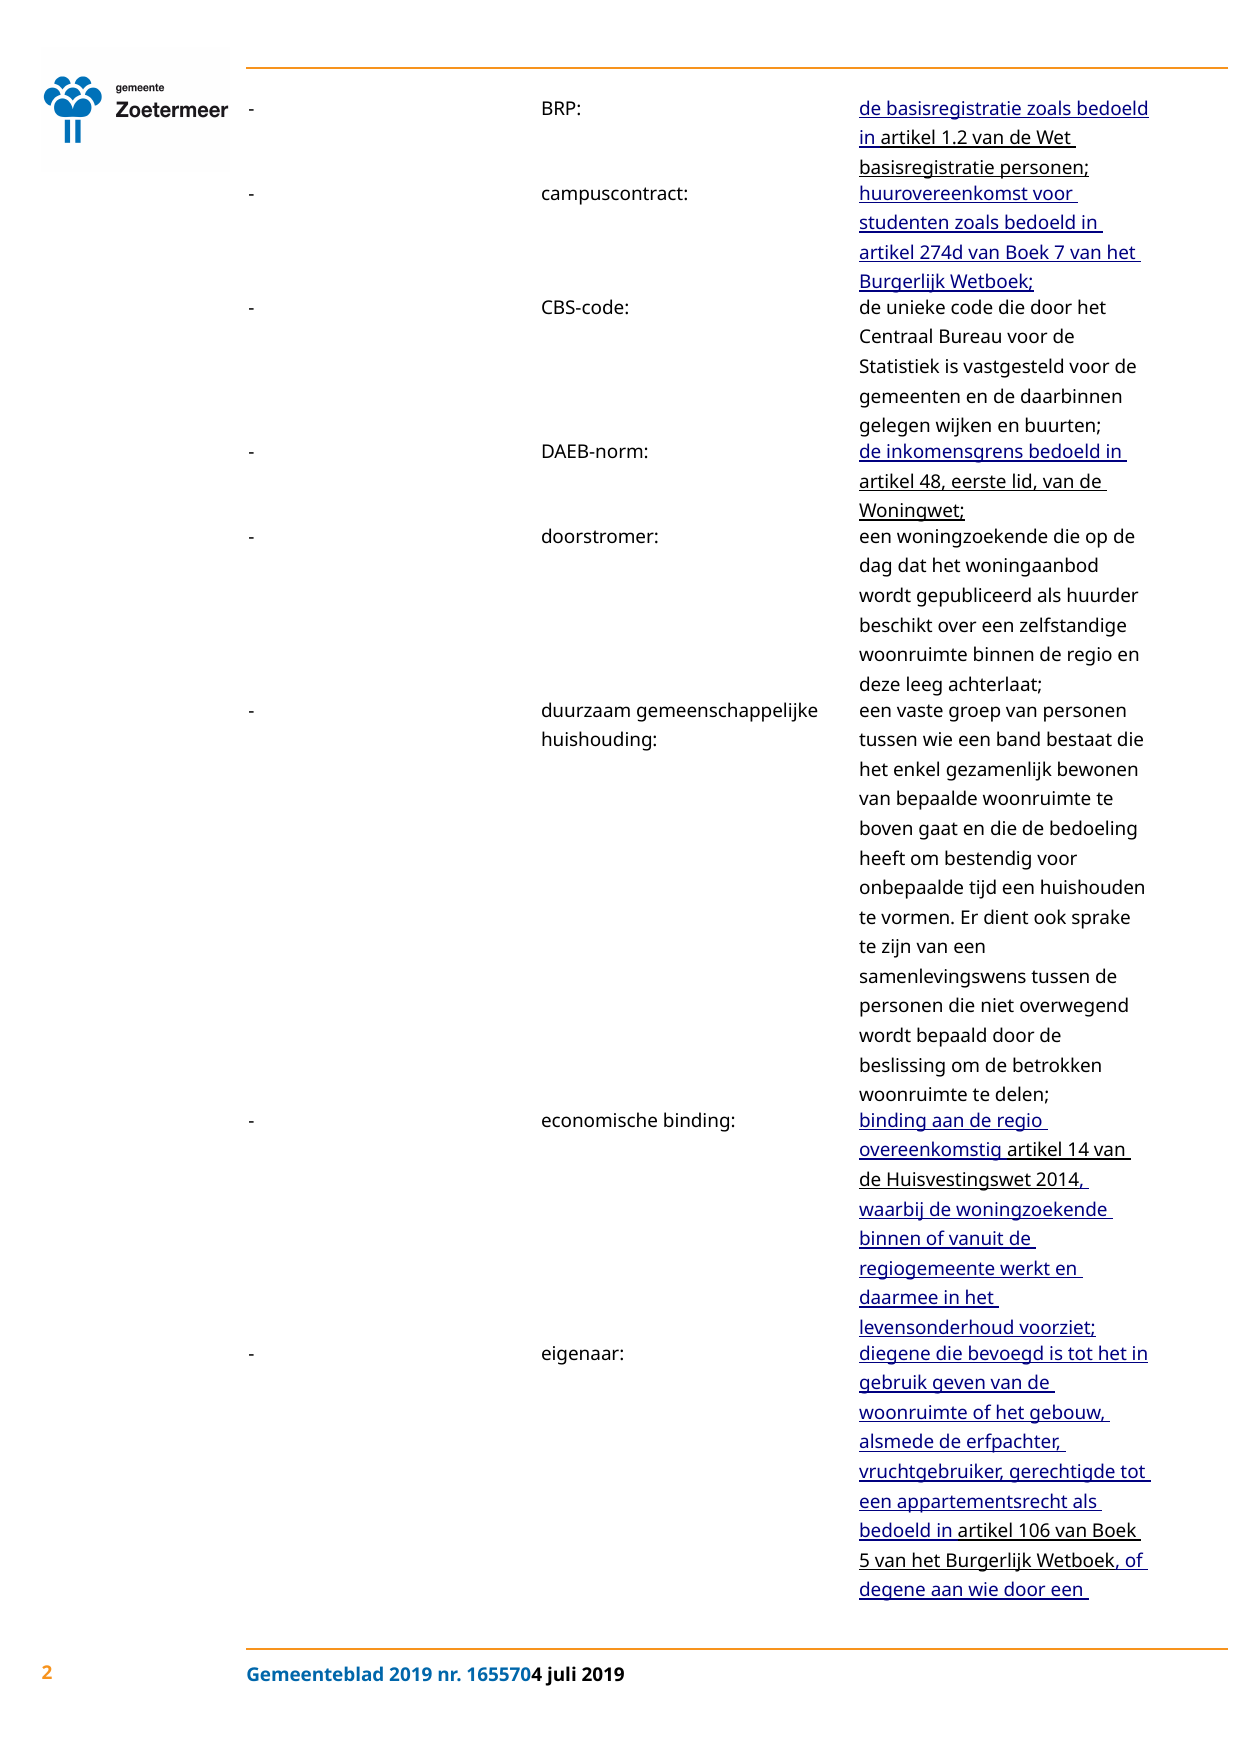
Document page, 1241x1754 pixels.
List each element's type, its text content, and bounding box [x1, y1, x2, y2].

table_cell campuscontract: [541, 180, 859, 294]
table_cell DAEB-norm: [541, 438, 859, 523]
table_cell een vaste groep van personen tussen wie een band bestaat die het enkel gezamenlijk bewonen van bepaalde woonruimte te boven gaat en die de bedoeling heeft om bestendig voor onbepaalde tijd een huishouden te vormen. Er dient ook sprake te zijn van een samenlevingswens tussen de personen die niet overwegend wordt bepaald door de beslissing om de betrokken woonruimte te delen; [859, 697, 1152, 1107]
table_cell - [248, 523, 541, 697]
table_cell CBS-code: [541, 294, 859, 438]
table_cell een woningzoekende die op de dag dat het woningaanbod wordt gepubliceerd als huurder beschikt over een zelfstandige woonruimte binnen de regio en deze leeg achterlaat; [859, 523, 1152, 697]
table_cell binding aan de regio overeenkomstig artikel 14 van de Huisvestingswet 2014, waarbij de woningzoekende binnen of vanuit de regiogemeente werkt en daarmee in het levensonderhoud voorziet; [859, 1107, 1152, 1340]
picture [41, 47, 231, 172]
table_cell - [248, 438, 541, 523]
table_cell BRP: [541, 95, 859, 180]
table_cell - [248, 1107, 541, 1340]
table_cell - [248, 294, 541, 438]
table_cell - [248, 1340, 541, 1602]
table_cell diegene die bevoegd is tot het in gebruik geven van de woonruimte of het gebouw, alsmede de erfpachter, vruchtgebruiker, gerechtigde tot een appartementsrecht als bedoeld in artikel 106 van Boek 5 van het Burgerlijk Wetboek, of degene aan wie door een [859, 1340, 1152, 1602]
table_cell de inkomensgrens bedoeld in artikel 48, eerste lid, van de Woningwet; [859, 438, 1152, 523]
table_cell huurovereenkomst voor studenten zoals bedoeld in artikel 274d van Boek 7 van het Burgerlijk Wetboek; [859, 180, 1152, 294]
table_cell eigenaar: [541, 1340, 859, 1602]
table_cell - [248, 95, 541, 180]
table_cell de basisregistratie zoals bedoeld in artikel 1.2 van de Wet basisregistratie personen; [859, 95, 1152, 180]
table_cell duurzaam gemeenschappelijke huishouding: [541, 697, 859, 1107]
table_cell economische binding: [541, 1107, 859, 1340]
table_cell de unieke code die door het Centraal Bureau voor de Statistiek is vastgesteld voor de gemeenten en de daarbinnen gelegen wijken en buurten; [859, 294, 1152, 438]
table_cell - [248, 697, 541, 1107]
table_cell doorstromer: [541, 523, 859, 697]
table_cell - [248, 180, 541, 294]
